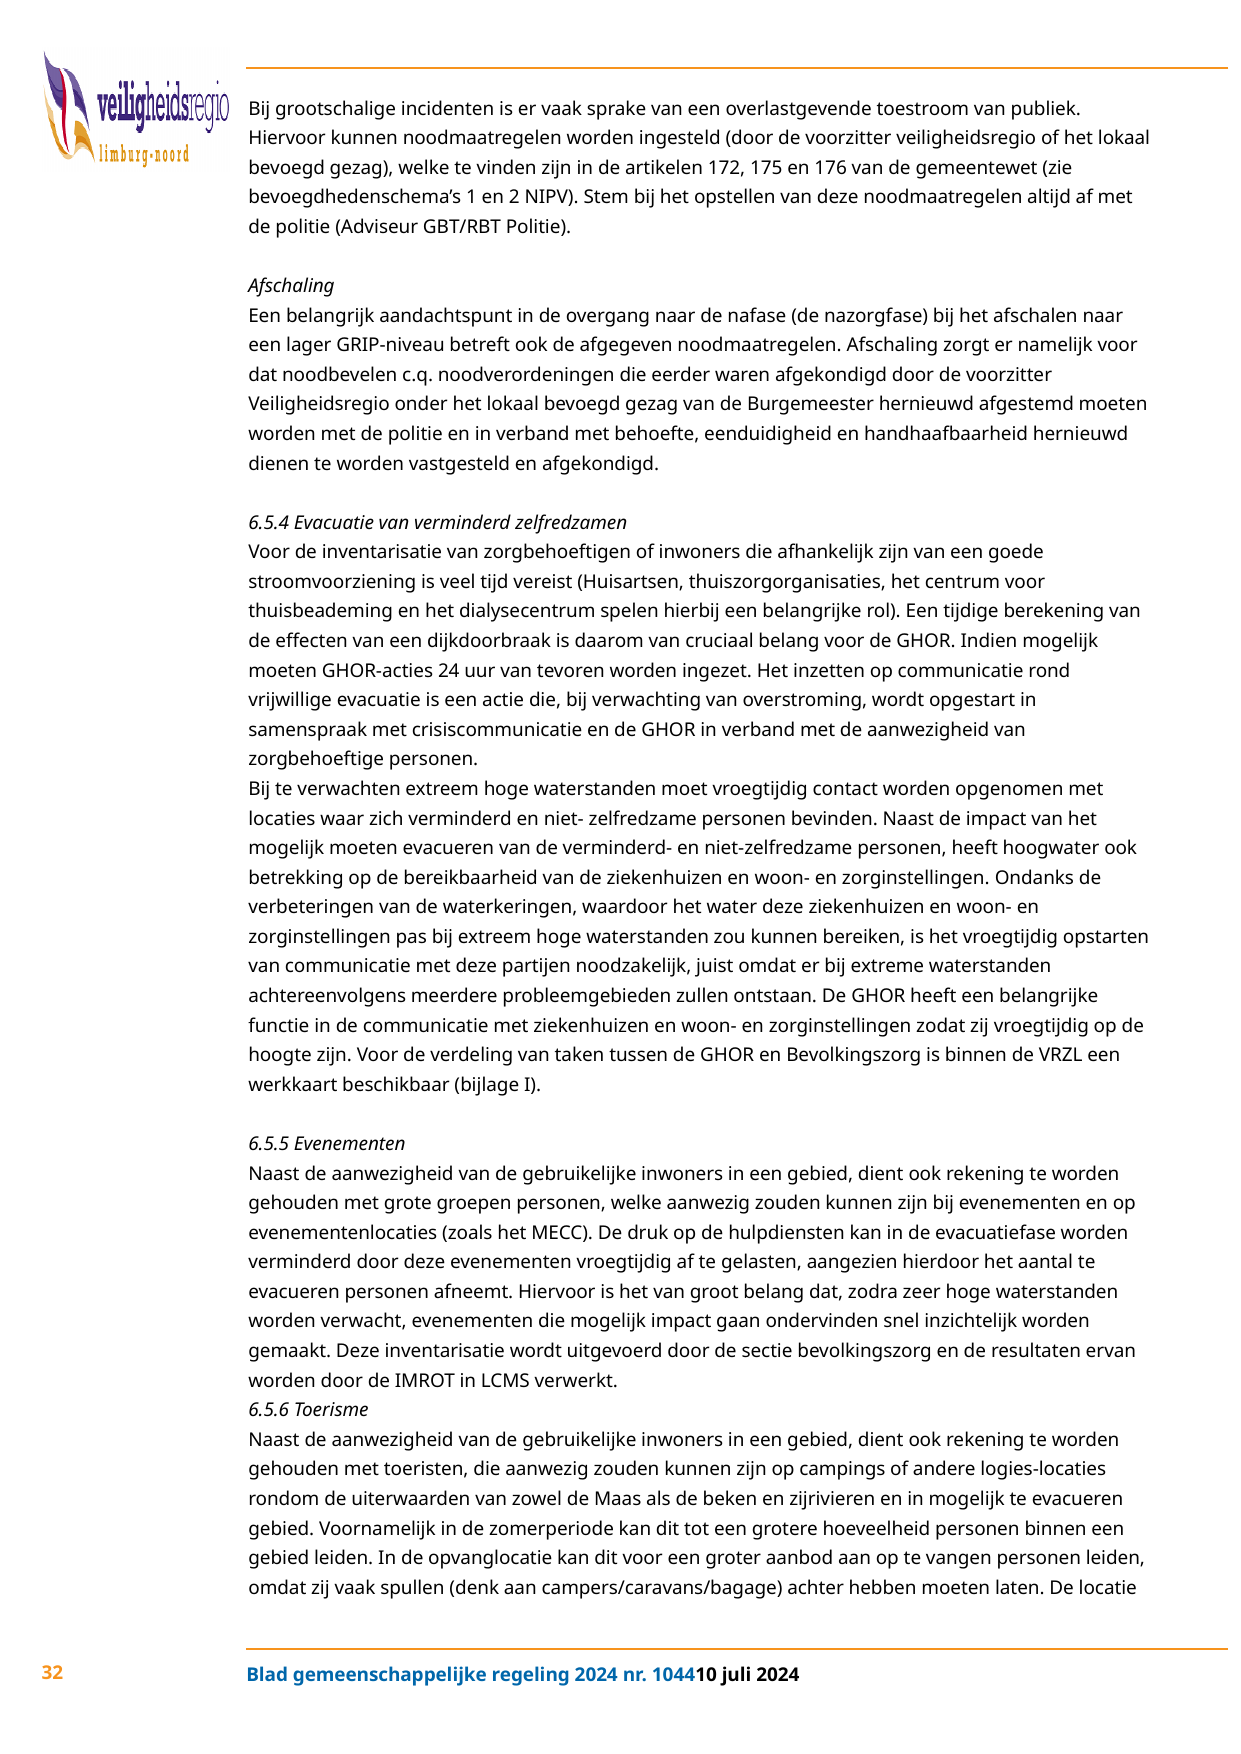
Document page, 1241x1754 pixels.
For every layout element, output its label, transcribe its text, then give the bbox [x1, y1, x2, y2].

text Een belangrijk aandachtspunt in de overgang naar de nafase (de nazorgfase) bij het afschalen naar een lager GRIP-niveau betreft ook de afgegeven noodmaatregelen. Afschaling zorgt er namelijk voor dat noodbevelen c.q. noodverordeningen die eerder waren afgekondigd door de voorzitter Veiligheidsregio onder het lokaal bevoegd gezag van de Burgemeester hernieuwd afgestemd moeten worden met de politie en in verband met behoefte, eenduidigheid en handhaafbaarheid hernieuwd dienen te worden vastgesteld en afgekondigd. [248, 302, 1152, 476]
picture [41, 47, 231, 172]
text Naast de aanwezigheid van de gebruikelijke inwoners in een gebied, dient ook rekening te worden gehouden met grote groepen personen, welke aanwezig zouden kunnen zijn bij evenementen en op evenementenlocaties (zoals het MECC). De druk op de hulpdiensten kan in de evacuatiefase worden verminderd door deze evenementen vroegtijdig af te gelasten, aangezien hierdoor het aantal te evacueren personen afneemt. Hiervoor is het van groot belang dat, zodra zeer hoge waterstanden worden verwacht, evenementen die mogelijk impact gaan ondervinden snel inzichtelijk worden gemaakt. Deze inventarisatie wordt uitgevoerd door de sectie bevolkingszorg en de resultaten ervan worden door de IMROT in LCMS verwerkt. [248, 1160, 1152, 1393]
text 6.5.4 Evacuatie van verminderd zelfredzamen [248, 509, 1152, 535]
text 6.5.5 Evenementen [248, 1130, 1152, 1156]
text Voor de inventarisatie van zorgbehoeftigen of inwoners die afhankelijk zijn van een goede stroomvoorziening is veel tijd vereist (Huisartsen, thuiszorgorganisaties, het centrum voor thuisbeademing en het dialysecentrum spelen hierbij een belangrijke rol). Een tijdige berekening van de effecten van een dijkdoorbraak is daarom van cruciaal belang voor de GHOR. Indien mogelijk moeten GHOR-acties 24 uur van tevoren worden ingezet. Het inzetten op communicatie rond vrijwillige evacuatie is een actie die, bij verwachting van overstroming, wordt opgestart in samenspraak met crisiscommunicatie en de GHOR in verband met de aanwezigheid van zorgbehoeftige personen. [248, 538, 1152, 771]
text Afschaling [248, 272, 1152, 298]
text 6.5.6 Toerisme [248, 1396, 1152, 1422]
text Naast de aanwezigheid van de gebruikelijke inwoners in een gebied, dient ook rekening te worden gehouden met toeristen, die aanwezig zouden kunnen zijn op campings of andere logies-locaties rondom de uiterwaarden van zowel de Maas als de beken en zijrivieren en in mogelijk te evacueren gebied. Voornamelijk in de zomerperiode kan dit tot een grotere hoeveelheid personen binnen een gebied leiden. In de opvanglocatie kan dit voor een groter aanbod aan op te vangen personen leiden, omdat zij vaak spullen (denk aan campers/caravans/bagage) achter hebben moeten laten. De locatie [248, 1426, 1152, 1600]
text Bij te verwachten extreem hoge waterstanden moet vroegtijdig contact worden opgenomen met locaties waar zich verminderd en niet- zelfredzame personen bevinden. Naast de impact van het mogelijk moeten evacueren van de verminderd- en niet-zelfredzame personen, heeft hoogwater ook betrekking op de bereikbaarheid van de ziekenhuizen en woon- en zorginstellingen. Ondanks de verbeteringen van de waterkeringen, waardoor het water deze ziekenhuizen en woon- en zorginstellingen pas bij extreem hoge waterstanden zou kunnen bereiken, is het vroegtijdig opstarten van communicatie met deze partijen noodzakelijk, juist omdat er bij extreme waterstanden achtereenvolgens meerdere probleemgebieden zullen ontstaan. De GHOR heeft een belangrijke functie in de communicatie met ziekenhuizen en woon- en zorginstellingen zodat zij vroegtijdig op de hoogte zijn. Voor de verdeling van taken tussen de GHOR en Bevolkingszorg is binnen de VRZL een werkkaart beschikbaar (bijlage I). [248, 775, 1152, 1097]
text Bij grootschalige incidenten is er vaak sprake van een overlastgevende toestroom van publiek. Hiervoor kunnen noodmaatregelen worden ingesteld (door de voorzitter veiligheidsregio of het lokaal bevoegd gezag), welke te vinden zijn in de artikelen 172, 175 en 176 van de gemeentewet (zie bevoegdhedenschema’s 1 en 2 NIPV). Stem bij het opstellen van deze noodmaatregelen altijd af met de politie (Adviseur GBT/RBT Politie). [248, 95, 1152, 239]
